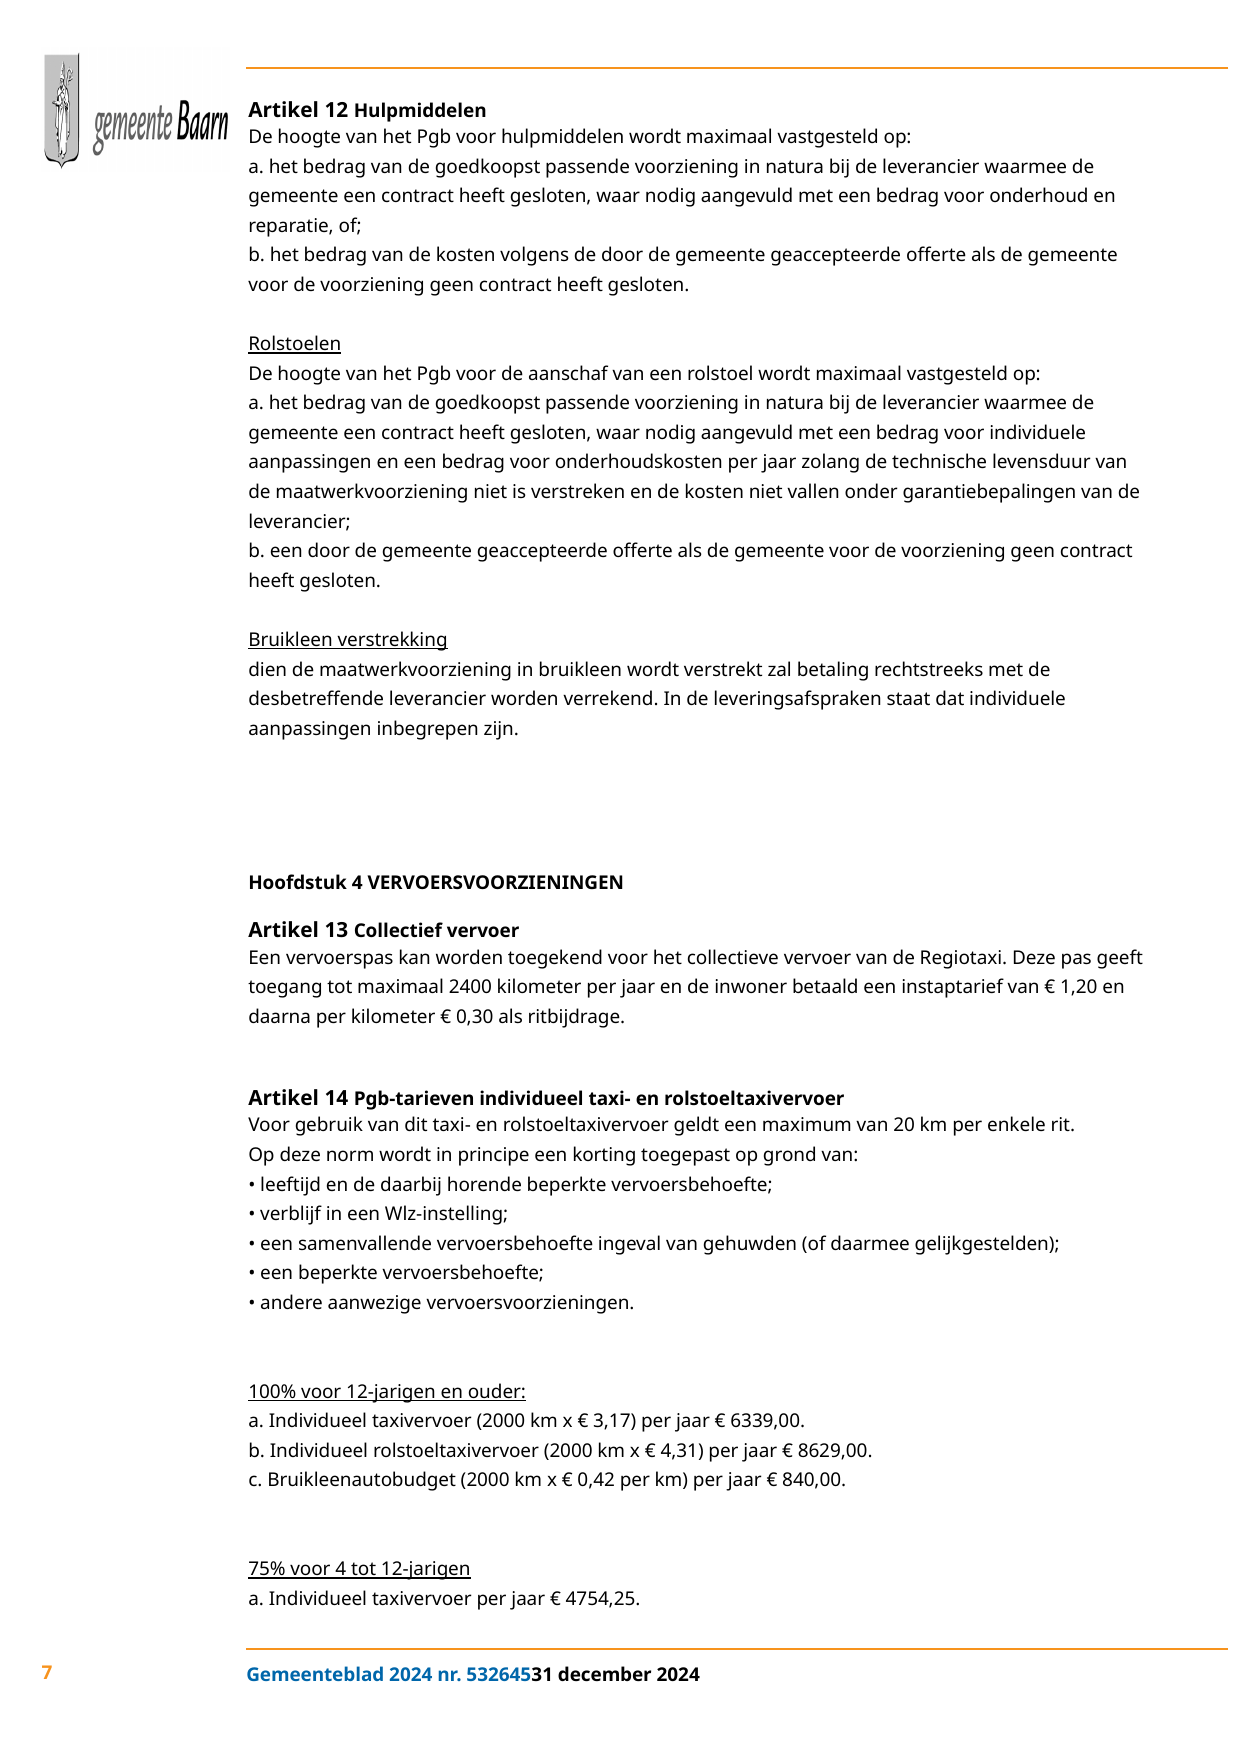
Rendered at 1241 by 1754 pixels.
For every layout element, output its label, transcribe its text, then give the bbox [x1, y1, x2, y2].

text Een vervoerspas kan worden toegekend voor het collectieve vervoer van de Regiotaxi. Deze pas geeft toegang tot maximaal 2400 kilometer per jaar en de inwoner betaald een instaptarief van € 1,20 en daarna per kilometer € 0,30 als ritbijdrage. [248, 944, 1152, 1029]
text Artikel 12 Hulpmiddelen [248, 95, 1152, 123]
text Artikel 14 Pgb-tarieven individueel taxi- en rolstoeltaxivervoer [248, 1083, 1152, 1112]
text Artikel 13 Collectief vervoer [248, 916, 1152, 944]
text 100% voor 12-jarigen en ouder: [248, 1378, 1152, 1403]
text • leeftijd en de daarbij horende beperkte vervoersbehoefte; [248, 1171, 1152, 1196]
text • andere aanwezige vervoersvoorzieningen. [248, 1289, 1152, 1315]
text • verblijf in een Wlz-instelling; [248, 1200, 1152, 1226]
text a. Individueel taxivervoer (2000 km x € 3,17) per jaar € 6339,00. [248, 1407, 1152, 1433]
text De hoogte van het Pgb voor de aanschaf van een rolstoel wordt maximaal vastgesteld op: [248, 360, 1152, 386]
text Bruikleen verstrekking [248, 626, 1152, 652]
text a. Individueel taxivervoer per jaar € 4754,25. [248, 1585, 1152, 1611]
text dien de maatwerkvoorziening in bruikleen wordt verstrekt zal betaling rechtstreeks met de desbetreffende leverancier worden verrekend. In de leveringsafspraken staat dat individuele aanpassingen inbegrepen zijn. [248, 656, 1152, 741]
text Op deze norm wordt in principe een korting toegepast op grond van: [248, 1141, 1152, 1167]
text b. het bedrag van de kosten volgens de door de gemeente geaccepteerde offerte als de gemeente voor de voorziening geen contract heeft gesloten. [248, 242, 1152, 297]
text • een samenvallende vervoersbehoefte ingeval van gehuwden (of daarmee gelijkgestelden); [248, 1230, 1152, 1256]
text De hoogte van het Pgb voor hulpmiddelen wordt maximaal vastgesteld op: [248, 123, 1152, 149]
text Rolstoelen [248, 330, 1152, 356]
text 75% voor 4 tot 12-jarigen [248, 1555, 1152, 1581]
text a. het bedrag van de goedkoopst passende voorziening in natura bij de leverancier waarmee de gemeente een contract heeft gesloten, waar nodig aangevuld met een bedrag voor individuele aanpassingen en een bedrag voor onderhoudskosten per jaar zolang de technische levensduur van de maatwerkvoorziening niet is verstreken en de kosten niet vallen onder garantiebepalingen van de leverancier; [248, 389, 1152, 533]
text a. het bedrag van de goedkoopst passende voorziening in natura bij de leverancier waarmee de gemeente een contract heeft gesloten, waar nodig aangevuld met een bedrag voor onderhoud en reparatie, of; [248, 153, 1152, 238]
text Hoofdstuk 4 VERVOERSVOORZIENINGEN [248, 869, 1152, 895]
text b. Individueel rolstoeltaxivervoer (2000 km x € 4,31) per jaar € 8629,00. [248, 1437, 1152, 1463]
text Voor gebruik van dit taxi- en rolstoeltaxivervoer geldt een maximum van 20 km per enkele rit. [248, 1112, 1152, 1137]
picture [41, 47, 231, 172]
text b. een door de gemeente geaccepteerde offerte als de gemeente voor de voorziening geen contract heeft gesloten. [248, 537, 1152, 593]
text • een beperkte vervoersbehoefte; [248, 1259, 1152, 1285]
text c. Bruikleenautobudget (2000 km x € 0,42 per km) per jaar € 840,00. [248, 1467, 1152, 1492]
